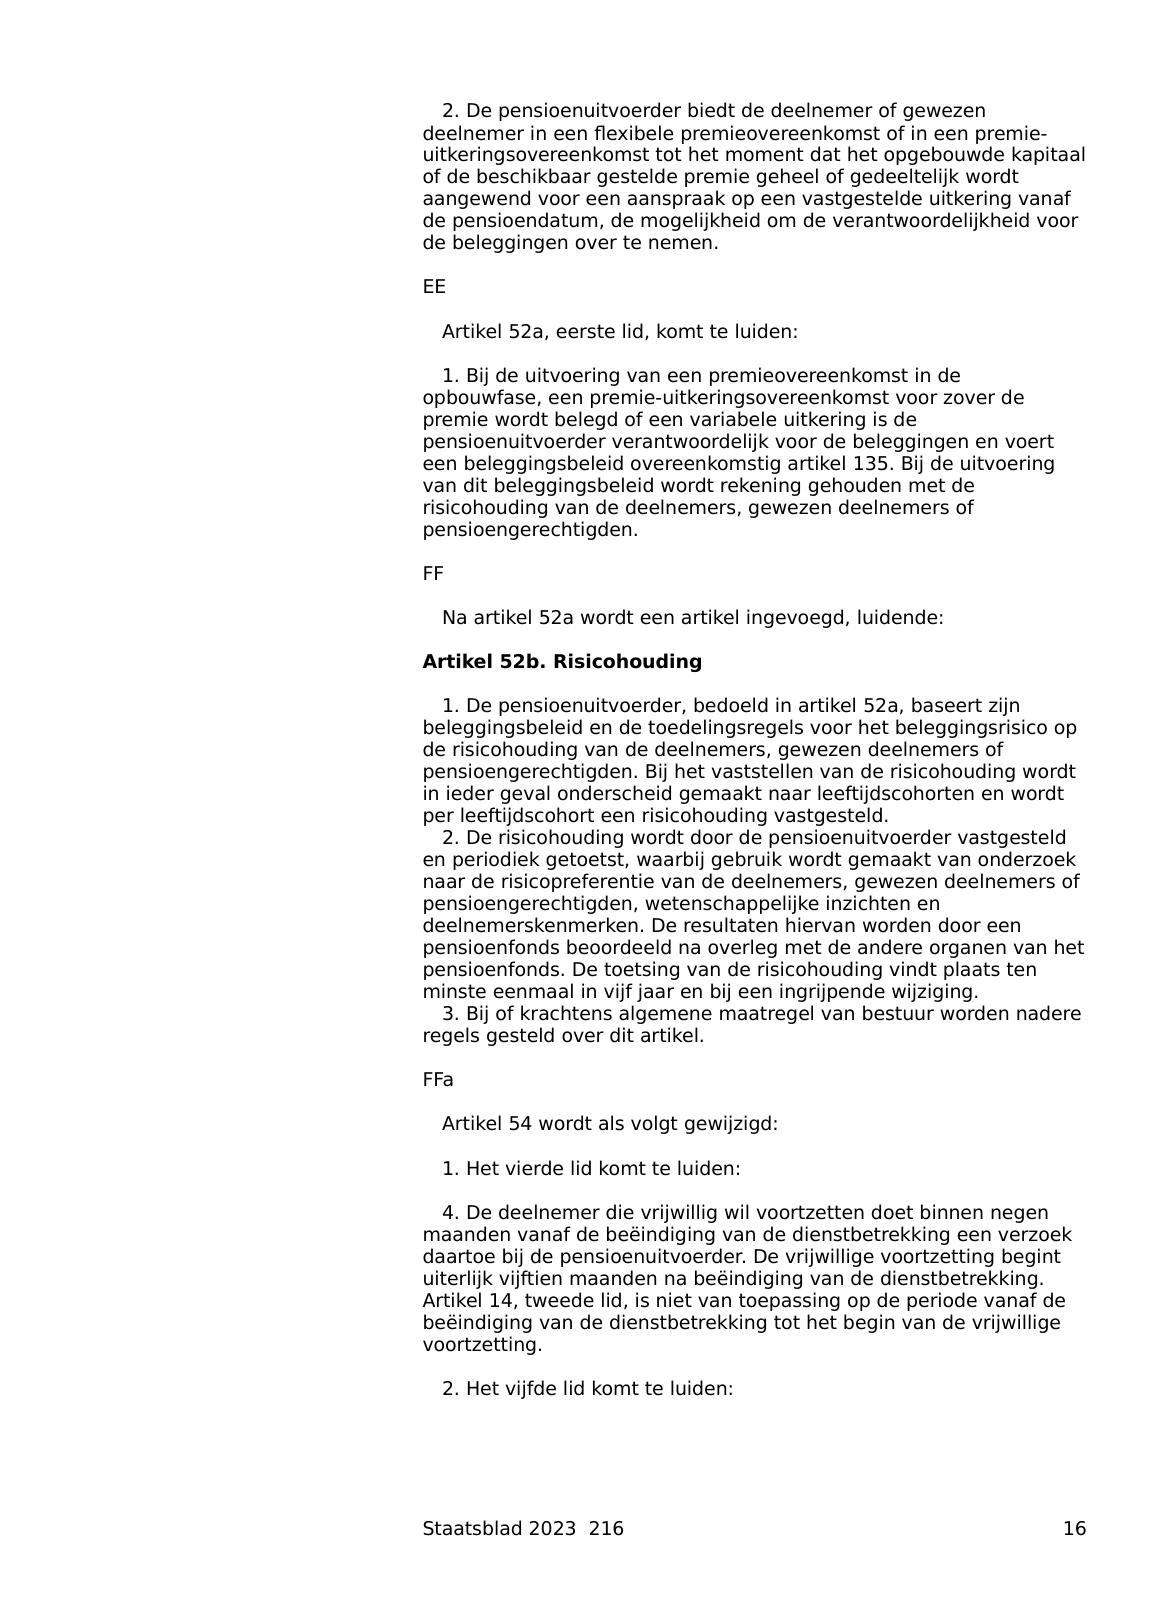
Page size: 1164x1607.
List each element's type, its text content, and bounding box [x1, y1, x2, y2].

text Na artikel 52a wordt een artikel ingevoegd, luidende: [422, 607, 1087, 629]
text 2. De risicohouding wordt door de pensioenuitvoerder vastgesteld en periodiek getoetst, waarbij gebruik wordt gemaakt van onderzoek naar de risicopreferentie van de deelnemers, gewezen deelnemers of pensioengerechtigden, wetenschappelijke inzichten en deelnemerskenmerken. De resultaten hiervan worden door een pensioenfonds beoordeeld na overleg met de andere organen van het pensioenfonds. De toetsing van de risicohouding vindt plaats ten minste eenmaal in vijf jaar en bij een ingrijpende wijziging. [422, 827, 1087, 1003]
text EE [422, 276, 1087, 298]
text 3. Bij of krachtens algemene maatregel van bestuur worden nadere regels gesteld over dit artikel. [422, 1003, 1087, 1047]
text FFa [422, 1069, 1087, 1091]
text FF [422, 563, 1087, 585]
text 4. De deelnemer die vrijwillig wil voortzetten doet binnen negen maanden vanaf de beëindiging van de dienstbetrekking een verzoek daartoe bij de pensioenuitvoerder. De vrijwillige voortzetting begint uiterlijk vijftien maanden na beëindiging van de dienstbetrekking. Artikel 14, tweede lid, is niet van toepassing op de periode vanaf de beëindiging van de dienstbetrekking tot het begin van de vrijwillige voortzetting. [422, 1202, 1087, 1356]
text 1. De pensioenuitvoerder, bedoeld in artikel 52a, baseert zijn beleggingsbeleid en de toedelingsregels voor het beleggingsrisico op de risicohouding van de deelnemers, gewezen deelnemers of pensioengerechtigden. Bij het vaststellen van de risicohouding wordt in ieder geval onderscheid gemaakt naar leeftijdscohorten en wordt per leeftijdscohort een risicohouding vastgesteld. [422, 695, 1087, 827]
text Artikel 52a, eerste lid, komt te luiden: [422, 321, 1087, 343]
text Artikel 54 wordt als volgt gewijzigd: [422, 1113, 1087, 1135]
text 2. Het vijfde lid komt te luiden: [422, 1378, 1087, 1400]
subtitle Artikel 52b. Risicohouding [422, 651, 1087, 673]
text 1. Bij de uitvoering van een premieovereenkomst in de opbouwfase, een premie-uitkeringsovereenkomst voor zover de premie wordt belegd of een variabele uitkering is de pensioenuitvoerder verantwoordelijk voor de beleggingen en voert een beleggingsbeleid overeenkomstig artikel 135. Bij de uitvoering van dit beleggingsbeleid wordt rekening gehouden met de risicohouding van de deelnemers, gewezen deelnemers of pensioengerechtigden. [422, 365, 1087, 541]
text 1. Het vierde lid komt te luiden: [422, 1157, 1087, 1179]
text 2. De pensioenuitvoerder biedt de deelnemer of gewezen deelnemer in een flexibele premieovereenkomst of in een premie-uitkeringsovereenkomst tot het moment dat het opgebouwde kapitaal of de beschikbaar gestelde premie geheel of gedeeltelijk wordt aangewend voor een aanspraak op een vastgestelde uitkering vanaf de pensioendatum, de mogelijkheid om de verantwoordelijkheid voor de beleggingen over te nemen. [422, 100, 1087, 254]
